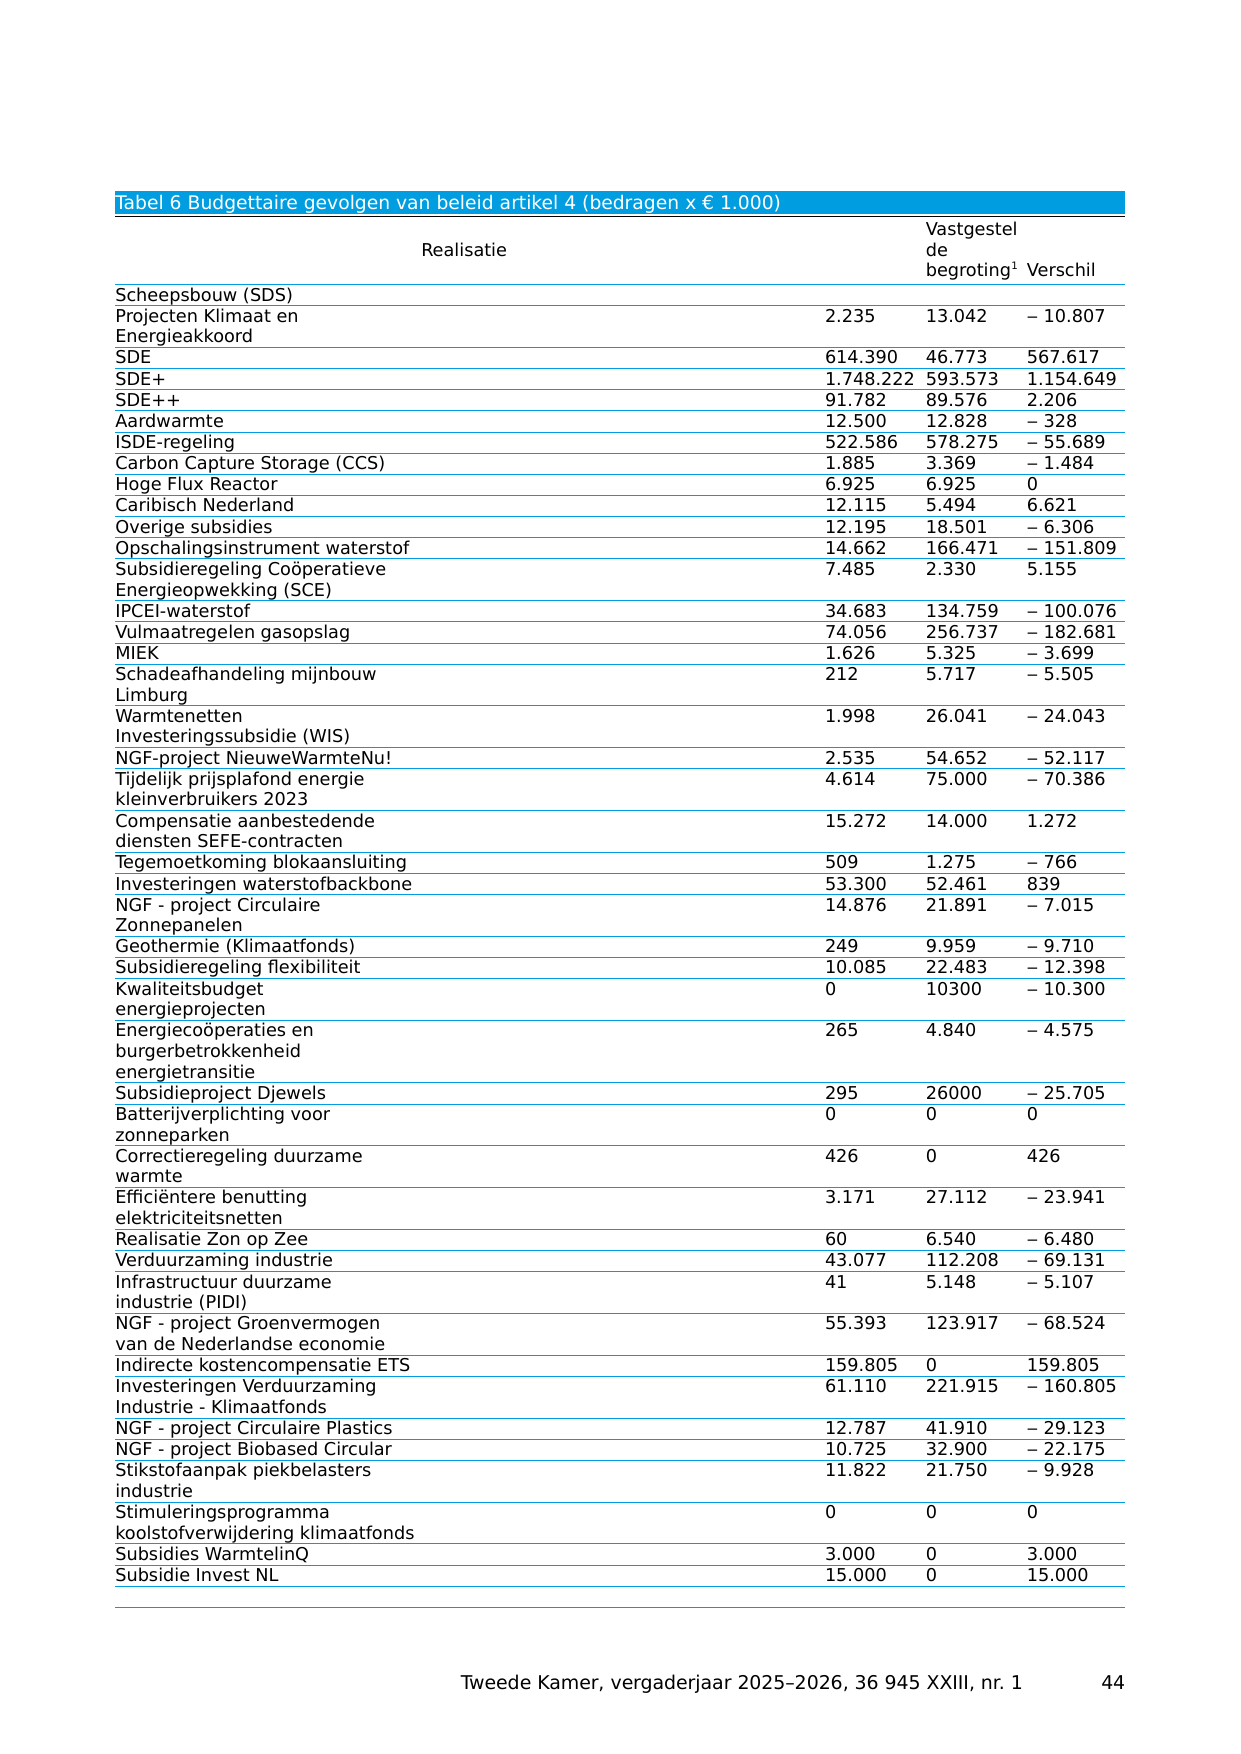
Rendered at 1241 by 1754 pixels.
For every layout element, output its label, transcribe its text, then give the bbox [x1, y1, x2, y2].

table_cell ‒ 3.699 [1024, 644, 1125, 663]
table_cell [721, 1105, 822, 1145]
table_cell [620, 475, 721, 495]
table_cell SDE++ [115, 390, 418, 410]
table_cell 3.171 [822, 1188, 923, 1229]
table_cell Compensatie aanbestedende diensten SEFE-contracten [115, 811, 418, 852]
table_cell [418, 811, 519, 852]
table_cell 1.998 [822, 706, 923, 747]
table_cell 0 [822, 979, 923, 1020]
table_cell [418, 1544, 519, 1564]
table_cell Aardwarmte [115, 411, 418, 431]
table_cell Realisatie Zon op Zee [115, 1230, 418, 1250]
table_cell 522.586 [822, 433, 923, 453]
table_cell 54.652 [923, 748, 1024, 768]
table_cell [620, 895, 721, 936]
table_cell Subsidieproject Djewels [115, 1083, 418, 1103]
table_cell [620, 769, 721, 810]
table_cell [418, 853, 519, 873]
table_cell [519, 622, 620, 642]
table_cell [620, 1461, 721, 1502]
table_cell [418, 769, 519, 810]
table_cell ‒ 4.575 [1024, 1021, 1125, 1082]
table_cell Subsidies WarmtelinQ [115, 1544, 418, 1564]
table_cell 839 [1024, 874, 1125, 894]
table_cell [519, 601, 620, 621]
table_cell 74.056 [822, 622, 923, 642]
table_cell 265 [822, 1021, 923, 1082]
table_cell Verschil [1024, 217, 1125, 284]
table_cell Efficiëntere benutting elektriciteitsnetten [115, 1188, 418, 1229]
table_cell [418, 601, 519, 621]
table_cell ‒ 151.809 [1024, 538, 1125, 558]
table_cell [721, 348, 822, 368]
table_cell [418, 1356, 519, 1376]
table_cell [519, 390, 620, 410]
table_cell [822, 1587, 923, 1607]
table_cell 4.840 [923, 1021, 1024, 1082]
table_cell 0 [923, 1544, 1024, 1564]
table_cell [620, 454, 721, 474]
table_cell [721, 1419, 822, 1439]
table_cell ‒ 1.484 [1024, 454, 1125, 474]
table_cell [519, 1440, 620, 1460]
table_cell [519, 475, 620, 495]
table_cell [519, 769, 620, 810]
table_cell 14.876 [822, 895, 923, 936]
table_cell [620, 538, 721, 558]
table_cell [418, 1105, 519, 1145]
table_cell 75.000 [923, 769, 1024, 810]
table_cell [519, 496, 620, 516]
table_cell ‒ 5.505 [1024, 665, 1125, 705]
table_cell [620, 979, 721, 1020]
table_cell Investeringen Verduurzaming Industrie - Klimaatfonds [115, 1377, 418, 1417]
table_cell [620, 748, 721, 768]
table_cell ‒ 10.300 [1024, 979, 1125, 1020]
table_cell 426 [822, 1146, 923, 1187]
table_cell ‒ 25.705 [1024, 1083, 1125, 1103]
table_cell [418, 559, 519, 600]
table_cell [519, 1356, 620, 1376]
table_cell [519, 853, 620, 873]
table_cell [519, 706, 620, 747]
table_cell 12.787 [822, 1419, 923, 1439]
table_cell [721, 937, 822, 957]
table_cell 41 [822, 1272, 923, 1313]
table_cell [519, 517, 620, 537]
table_cell Tijdelijk prijsplafond energie kleinverbruikers 2023 [115, 769, 418, 810]
table_cell ‒ 6.306 [1024, 517, 1125, 537]
table_cell [620, 1251, 721, 1271]
table_cell 159.805 [1024, 1356, 1125, 1376]
table_cell [519, 1544, 620, 1564]
table_cell Geothermie (Klimaatfonds) [115, 937, 418, 957]
table_cell [418, 1021, 519, 1082]
table_cell ‒ 5.107 [1024, 1272, 1125, 1313]
table_cell Vulmaatregelen gasopslag [115, 622, 418, 642]
table_cell [519, 1105, 620, 1145]
table_cell [418, 433, 519, 453]
table_cell [620, 369, 721, 389]
table_cell 52.461 [923, 874, 1024, 894]
table_cell ‒ 182.681 [1024, 622, 1125, 642]
table_cell [418, 665, 519, 705]
table_cell [620, 958, 721, 978]
table_cell [418, 348, 519, 368]
table_cell 53.300 [822, 874, 923, 894]
table_cell [519, 874, 620, 894]
table_cell [721, 369, 822, 389]
table_cell [519, 559, 620, 600]
table_cell 614.390 [822, 348, 923, 368]
table_cell [620, 1377, 721, 1417]
table_cell 27.112 [923, 1188, 1024, 1229]
table_cell [418, 1377, 519, 1417]
table_cell NGF - project Circulaire Zonnepanelen [115, 895, 418, 936]
table_cell [620, 390, 721, 410]
table_cell [620, 517, 721, 537]
table_cell [620, 601, 721, 621]
table_cell 3.000 [822, 1544, 923, 1564]
table_cell [620, 1419, 721, 1439]
table_cell [620, 644, 721, 663]
table_cell ‒ 55.689 [1024, 433, 1125, 453]
table_cell 567.617 [1024, 348, 1125, 368]
table_cell [620, 1566, 721, 1586]
table_cell Opschalingsinstrument waterstof [115, 538, 418, 558]
table_cell [519, 1146, 620, 1187]
table_cell [418, 1083, 519, 1103]
table_cell 0 [923, 1566, 1024, 1586]
table_cell [721, 1566, 822, 1586]
table_cell 15.000 [1024, 1566, 1125, 1586]
table_cell 4.614 [822, 769, 923, 810]
table_cell 3.369 [923, 454, 1024, 474]
table_cell 6.925 [923, 475, 1024, 495]
table_cell ‒ 70.386 [1024, 769, 1125, 810]
table_cell [519, 895, 620, 936]
table_cell [620, 285, 721, 305]
table_cell [519, 1272, 620, 1313]
table_cell IPCEI-waterstof [115, 601, 418, 621]
table_cell [418, 454, 519, 474]
table_cell 593.573 [923, 369, 1024, 389]
table_cell Hoge Flux Reactor [115, 475, 418, 495]
table_cell [721, 1146, 822, 1187]
table_cell NGF - project Biobased Circular [115, 1440, 418, 1460]
table_cell [721, 1503, 822, 1543]
table_cell [418, 874, 519, 894]
table_cell ‒ 766 [1024, 853, 1125, 873]
table_cell 11.822 [822, 1461, 923, 1502]
table_cell 221.915 [923, 1377, 1024, 1417]
table_cell 1.885 [822, 454, 923, 474]
table_cell 10.085 [822, 958, 923, 978]
table_cell [620, 1503, 721, 1543]
table_cell [418, 496, 519, 516]
table_cell ‒ 52.117 [1024, 748, 1125, 768]
table_cell [620, 1230, 721, 1250]
table_cell 3.000 [1024, 1544, 1125, 1564]
table_cell [620, 1272, 721, 1313]
table_cell [418, 538, 519, 558]
table_cell 112.208 [923, 1251, 1024, 1271]
table_cell [721, 1251, 822, 1271]
table_cell ‒ 68.524 [1024, 1314, 1125, 1354]
table_cell [721, 811, 822, 852]
table_cell [519, 665, 620, 705]
table_cell [418, 748, 519, 768]
table_cell 0 [1024, 1503, 1125, 1543]
table_cell [620, 1587, 721, 1607]
table_cell Batterijverplichting voor zonneparken [115, 1105, 418, 1145]
table_cell Realisatie [418, 217, 923, 284]
table_cell Kwaliteitsbudget energieprojecten [115, 979, 418, 1020]
table_cell Overige subsidies [115, 517, 418, 537]
table_cell ‒ 9.710 [1024, 937, 1125, 957]
table_cell [1024, 1587, 1125, 1607]
table_cell [519, 1230, 620, 1250]
table_cell 18.501 [923, 517, 1024, 537]
table_cell 12.500 [822, 411, 923, 431]
table_cell [721, 1440, 822, 1460]
table_cell [721, 644, 822, 663]
table_cell [721, 1314, 822, 1354]
table_cell [418, 958, 519, 978]
table_cell Stikstofaanpak piekbelasters industrie [115, 1461, 418, 1502]
table_cell [519, 433, 620, 453]
table_cell ‒ 69.131 [1024, 1251, 1125, 1271]
table_cell [620, 1083, 721, 1103]
table_cell SDE+ [115, 369, 418, 389]
table_cell ‒ 24.043 [1024, 706, 1125, 747]
table_cell [418, 706, 519, 747]
table_cell [620, 665, 721, 705]
table_cell [721, 517, 822, 537]
table_cell [620, 1440, 721, 1460]
table_cell 212 [822, 665, 923, 705]
table_cell [721, 538, 822, 558]
table_cell [721, 559, 822, 600]
table_cell [519, 1587, 620, 1607]
table_cell 12.195 [822, 517, 923, 537]
table_cell 89.576 [923, 390, 1024, 410]
table_cell Indirecte kostencompensatie ETS [115, 1356, 418, 1376]
table_cell ‒ 160.805 [1024, 1377, 1125, 1417]
table_cell [418, 411, 519, 431]
table_cell [519, 748, 620, 768]
table_cell Warmtenetten Investeringssubsidie (WIS) [115, 706, 418, 747]
table_cell 0 [1024, 1105, 1125, 1145]
table_cell 0 [822, 1105, 923, 1145]
table_cell [620, 433, 721, 453]
table_cell 0 [923, 1503, 1024, 1543]
table_cell NGF - project Circulaire Plastics [115, 1419, 418, 1439]
table_cell 10300 [923, 979, 1024, 1020]
table_cell [418, 1146, 519, 1187]
table_cell Infrastructuur duurzame industrie (PIDI) [115, 1272, 418, 1313]
table_cell [721, 433, 822, 453]
table_cell 9.959 [923, 937, 1024, 957]
table_cell Subsidieregeling Coöperatieve Energieopwekking (SCE) [115, 559, 418, 600]
table_cell ‒ 10.807 [1024, 306, 1125, 347]
table_cell 6.621 [1024, 496, 1125, 516]
table_cell [620, 348, 721, 368]
table_cell [519, 811, 620, 852]
table_cell [620, 937, 721, 957]
table_cell [519, 937, 620, 957]
table_cell [418, 390, 519, 410]
table_cell [620, 306, 721, 347]
table_cell 0 [1024, 475, 1125, 495]
table_cell ‒ 7.015 [1024, 895, 1125, 936]
table_cell [721, 853, 822, 873]
table_cell Carbon Capture Storage (CCS) [115, 454, 418, 474]
table_cell ‒ 100.076 [1024, 601, 1125, 621]
table_cell [822, 285, 923, 305]
table_cell 6.540 [923, 1230, 1024, 1250]
table_cell Stimuleringsprogramma koolstofverwijdering klimaatfonds [115, 1503, 418, 1543]
table_cell [923, 1587, 1024, 1607]
table_cell [418, 895, 519, 936]
table_cell 5.148 [923, 1272, 1024, 1313]
table_cell [721, 958, 822, 978]
table_cell [418, 1251, 519, 1271]
table_cell [620, 496, 721, 516]
table_cell [519, 1377, 620, 1417]
table_cell 134.759 [923, 601, 1024, 621]
table_cell [519, 1083, 620, 1103]
table_cell [620, 706, 721, 747]
table_cell [519, 644, 620, 663]
table_cell [721, 769, 822, 810]
table_cell [923, 285, 1024, 305]
table_cell 578.275 [923, 433, 1024, 453]
table_cell ISDE-regeling [115, 433, 418, 453]
table_cell [519, 958, 620, 978]
table_cell [721, 496, 822, 516]
table_cell [519, 538, 620, 558]
table_cell ‒ 29.123 [1024, 1419, 1125, 1439]
table_cell [721, 1230, 822, 1250]
table_cell 12.828 [923, 411, 1024, 431]
table_cell [519, 1461, 620, 1502]
table_cell [418, 644, 519, 663]
table_cell [721, 874, 822, 894]
table_cell 509 [822, 853, 923, 873]
table_cell 0 [923, 1356, 1024, 1376]
table_cell [519, 306, 620, 347]
table_cell 295 [822, 1083, 923, 1103]
table_cell [418, 285, 519, 305]
table_cell [418, 475, 519, 495]
table_cell [519, 979, 620, 1020]
table_cell [721, 475, 822, 495]
table_cell [418, 1566, 519, 1586]
table_cell ‒ 6.480 [1024, 1230, 1125, 1250]
table_cell [721, 1377, 822, 1417]
table_cell [418, 1461, 519, 1502]
table_cell [721, 665, 822, 705]
table_cell SDE [115, 348, 418, 368]
table_cell 2.206 [1024, 390, 1125, 410]
table_cell [1024, 285, 1125, 305]
table_cell Scheepsbouw (SDS) [115, 285, 418, 305]
table_cell 426 [1024, 1146, 1125, 1187]
table_cell 5.325 [923, 644, 1024, 663]
table_cell 26000 [923, 1083, 1024, 1103]
table_cell [721, 285, 822, 305]
table_cell [519, 1188, 620, 1229]
table_cell [721, 390, 822, 410]
table_cell [418, 1440, 519, 1460]
table_cell 123.917 [923, 1314, 1024, 1354]
table_cell [519, 1251, 620, 1271]
table_cell 5.155 [1024, 559, 1125, 600]
table_cell [721, 748, 822, 768]
table_cell 1.275 [923, 853, 1024, 873]
table_cell 15.272 [822, 811, 923, 852]
table_cell [620, 559, 721, 600]
table_cell [620, 1188, 721, 1229]
table_cell [620, 874, 721, 894]
table_cell 1.626 [822, 644, 923, 663]
table_cell 0 [923, 1146, 1024, 1187]
table_cell [620, 411, 721, 431]
table_cell [418, 1503, 519, 1543]
table_cell [519, 411, 620, 431]
table_cell NGF - project Groenvermogen van de Nederlandse economie [115, 1314, 418, 1354]
table_cell [418, 306, 519, 347]
table_cell Investeringen waterstofbackbone [115, 874, 418, 894]
table_cell [721, 601, 822, 621]
table_cell [418, 517, 519, 537]
table_cell [721, 706, 822, 747]
table_cell 12.115 [822, 496, 923, 516]
table_cell [620, 622, 721, 642]
table_cell 55.393 [822, 1314, 923, 1354]
table_cell 15.000 [822, 1566, 923, 1586]
table_cell 34.683 [822, 601, 923, 621]
table_cell [721, 306, 822, 347]
table_cell 14.662 [822, 538, 923, 558]
table_cell Schadeafhandeling mijnbouw Limburg [115, 665, 418, 705]
table_cell 14.000 [923, 811, 1024, 852]
table_cell [418, 1188, 519, 1229]
table_cell [519, 1314, 620, 1354]
table_cell 43.077 [822, 1251, 923, 1271]
table_cell 41.910 [923, 1419, 1024, 1439]
table_cell 0 [923, 1105, 1024, 1145]
table_cell [519, 1419, 620, 1439]
table_cell 159.805 [822, 1356, 923, 1376]
table_cell 91.782 [822, 390, 923, 410]
table_cell 26.041 [923, 706, 1024, 747]
table_cell [721, 1587, 822, 1607]
table_cell 61.110 [822, 1377, 923, 1417]
table_cell 13.042 [923, 306, 1024, 347]
table_cell 166.471 [923, 538, 1024, 558]
table_cell [115, 217, 418, 284]
table_cell Subsidieregeling flexibiliteit [115, 958, 418, 978]
table_cell [418, 369, 519, 389]
table_cell 1.154.649 [1024, 369, 1125, 389]
table_cell [721, 979, 822, 1020]
table_cell 46.773 [923, 348, 1024, 368]
table_cell 256.737 [923, 622, 1024, 642]
table_cell 21.750 [923, 1461, 1024, 1502]
table_cell [519, 369, 620, 389]
table_cell 5.494 [923, 496, 1024, 516]
table_cell [418, 1272, 519, 1313]
table_cell [418, 1587, 519, 1607]
table_cell 32.900 [923, 1440, 1024, 1460]
table_cell [519, 348, 620, 368]
table_cell 22.483 [923, 958, 1024, 978]
table_cell [721, 1188, 822, 1229]
table_cell [620, 811, 721, 852]
table_cell [620, 853, 721, 873]
table_cell [721, 454, 822, 474]
table_cell [721, 1461, 822, 1502]
table_cell [620, 1356, 721, 1376]
table_cell MIEK [115, 644, 418, 663]
table_cell Projecten Klimaat en Energieakkoord [115, 306, 418, 347]
table_cell 10.725 [822, 1440, 923, 1460]
table_cell [519, 1566, 620, 1586]
table_cell Tegemoetkoming blokaansluiting [115, 853, 418, 873]
table_cell ‒ 22.175 [1024, 1440, 1125, 1460]
table_cell Caribisch Nederland [115, 496, 418, 516]
table_cell 2.235 [822, 306, 923, 347]
table_cell Subsidie Invest NL [115, 1566, 418, 1586]
table_cell ‒ 23.941 [1024, 1188, 1125, 1229]
table_cell 249 [822, 937, 923, 957]
table_cell [620, 1544, 721, 1564]
table_cell [721, 1356, 822, 1376]
table_cell Vastgestelde begroting1 [923, 217, 1024, 284]
table_cell 1.748.222 [822, 369, 923, 389]
table_cell 2.535 [822, 748, 923, 768]
table_cell [519, 1503, 620, 1543]
table_cell [721, 1021, 822, 1082]
table_cell [418, 937, 519, 957]
table_cell [418, 979, 519, 1020]
table_cell NGF-project NieuweWarmteNu! [115, 748, 418, 768]
table_cell [620, 1314, 721, 1354]
table_cell [721, 622, 822, 642]
table_cell [620, 1146, 721, 1187]
table_cell 60 [822, 1230, 923, 1250]
table_cell Verduurzaming industrie [115, 1251, 418, 1271]
table_cell [620, 1021, 721, 1082]
table_cell 1.272 [1024, 811, 1125, 852]
table_cell 0 [822, 1503, 923, 1543]
table_cell 2.330 [923, 559, 1024, 600]
table_cell [519, 285, 620, 305]
table_cell Correctieregeling duurzame warmte [115, 1146, 418, 1187]
table_cell [115, 1587, 418, 1607]
table_cell ‒ 12.398 [1024, 958, 1125, 978]
table_cell Energiecoöperaties en burgerbetrokkenheid energietransitie [115, 1021, 418, 1082]
table_cell [721, 411, 822, 431]
table_cell [721, 1083, 822, 1103]
table_cell [721, 1272, 822, 1313]
table_cell [418, 1314, 519, 1354]
table_cell [519, 454, 620, 474]
table_cell ‒ 328 [1024, 411, 1125, 431]
table_cell [519, 1021, 620, 1082]
table_cell [721, 895, 822, 936]
table_cell 6.925 [822, 475, 923, 495]
table_cell [418, 1230, 519, 1250]
table_cell 21.891 [923, 895, 1024, 936]
table_cell ‒ 9.928 [1024, 1461, 1125, 1502]
table_cell 7.485 [822, 559, 923, 600]
table_cell [620, 1105, 721, 1145]
table_cell [418, 1419, 519, 1439]
table_cell [418, 622, 519, 642]
table_cell [721, 1544, 822, 1564]
table_cell 5.717 [923, 665, 1024, 705]
